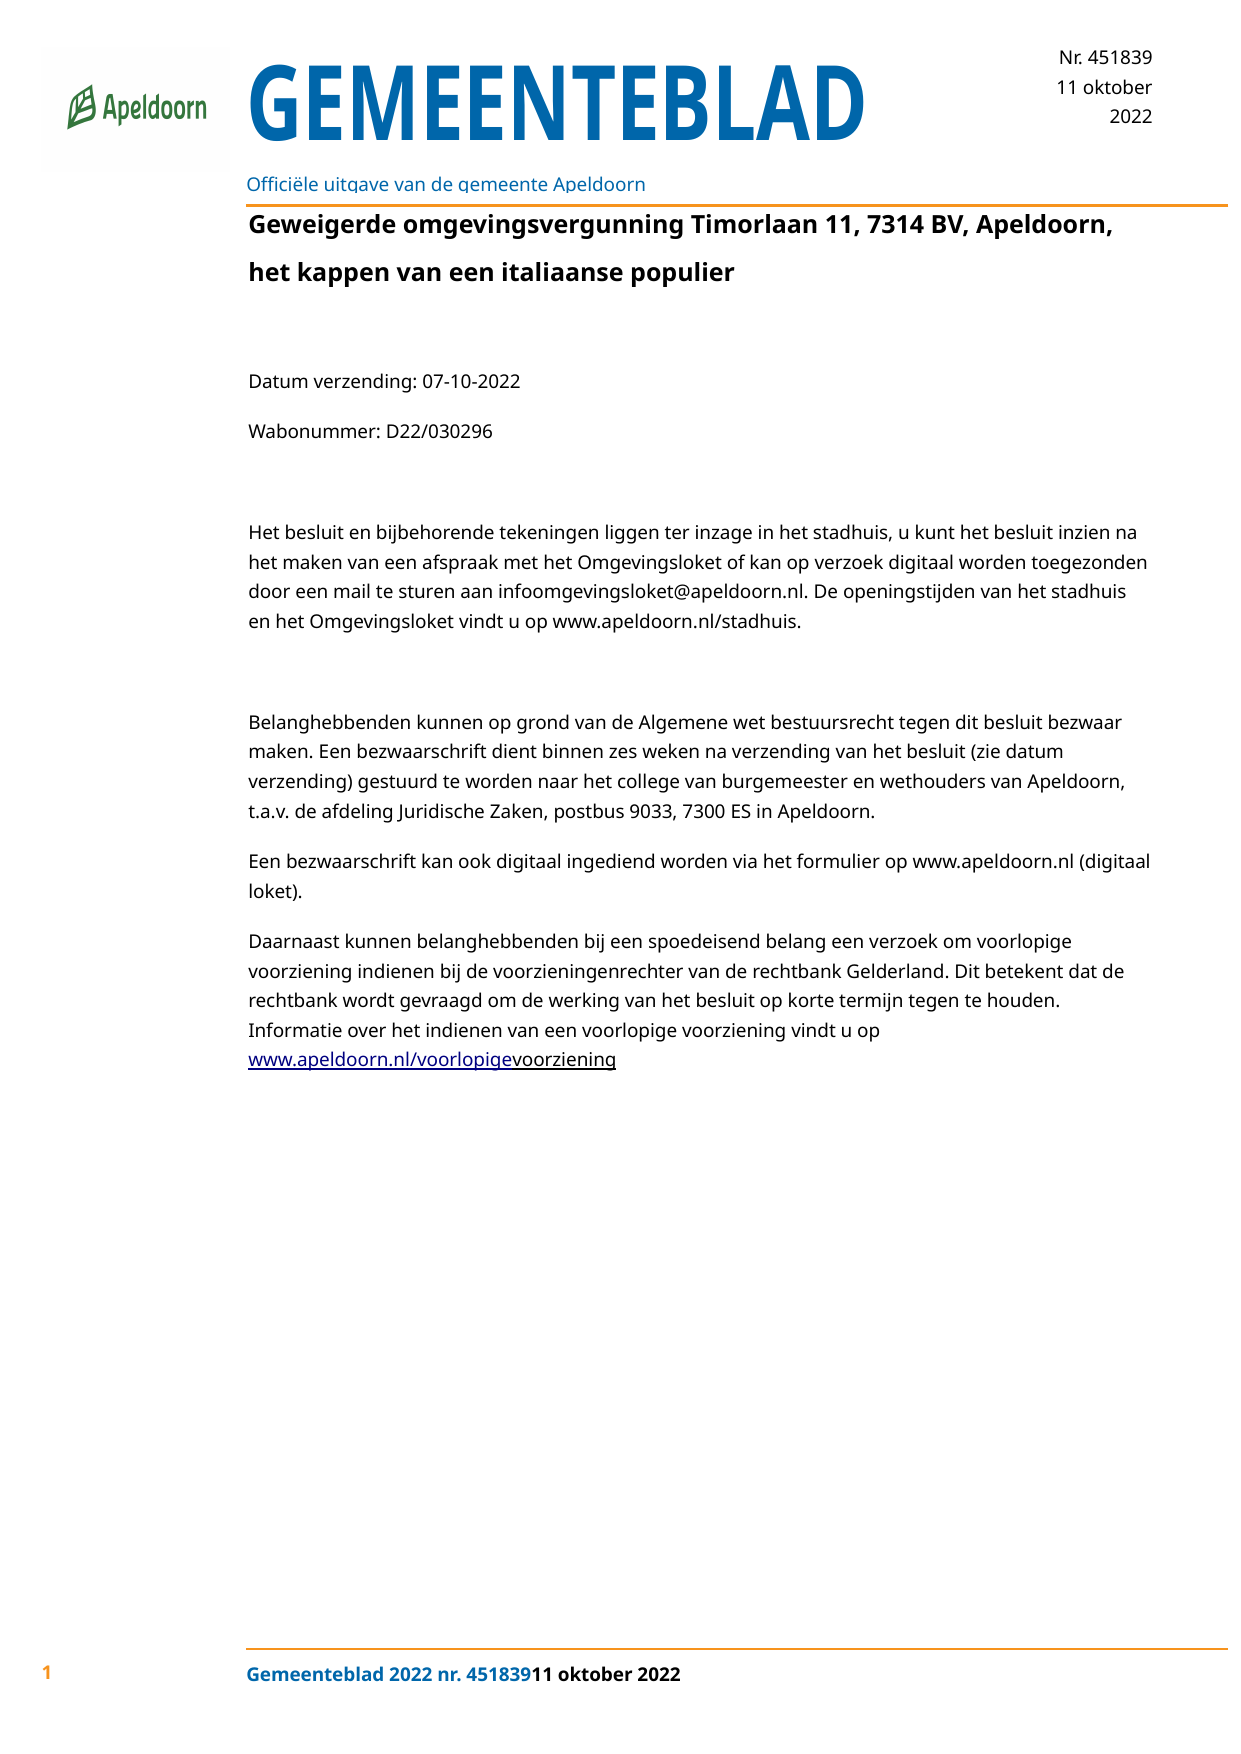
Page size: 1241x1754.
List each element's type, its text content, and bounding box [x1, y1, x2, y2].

text Geweigerde omgevingsvergunning Timorlaan 11, 7314 BV, Apeldoorn, het kappen van een italiaanse populier [248, 207, 1152, 288]
text Wabonummer: D22/030296 [248, 419, 1152, 444]
text Daarnaast kunnen belanghebbenden bij een spoedeisend belang een verzoek om voorlopige voorziening indienen bij de voorzieningenrechter van de rechtbank Gelderland. Dit betekent dat de rechtbank wordt gevraagd om de werking van het besluit op korte termijn tegen te houden. Informatie over het indienen van een voorlopige voorziening vindt u op www.apeldoorn.nl/voorlopigevoorziening [248, 928, 1152, 1072]
text Belanghebbenden kunnen op grond van de Algemene wet bestuursrecht tegen dit besluit bezwaar maken. Een bezwaarschrift dient binnen zes weken na verzending van het besluit (zie datum verzending) gestuurd te worden naar het college van burgemeester en wethouders van Apeldoorn, t.a.v. de afdeling Juridische Zaken, postbus 9033, 7300 ES in Apeldoorn. [248, 709, 1152, 824]
text Datum verzending: 07-10-2022 [248, 368, 1152, 394]
picture [41, 47, 231, 172]
text Het besluit en bijbehorende tekeningen liggen ter inzage in het stadhuis, u kunt het besluit inzien na het maken van een afspraak met het Omgevingsloket of kan op verzoek digitaal worden toegezonden door een mail te sturen aan infoomgevingsloket@apeldoorn.nl. De openingstijden van het stadhuis en het Omgevingsloket vindt u op www.apeldoorn.nl/stadhuis. [248, 519, 1152, 634]
text Een bezwaarschrift kan ook digitaal ingediend worden via het formulier op www.apeldoorn.nl (digitaal loket). [248, 848, 1152, 904]
